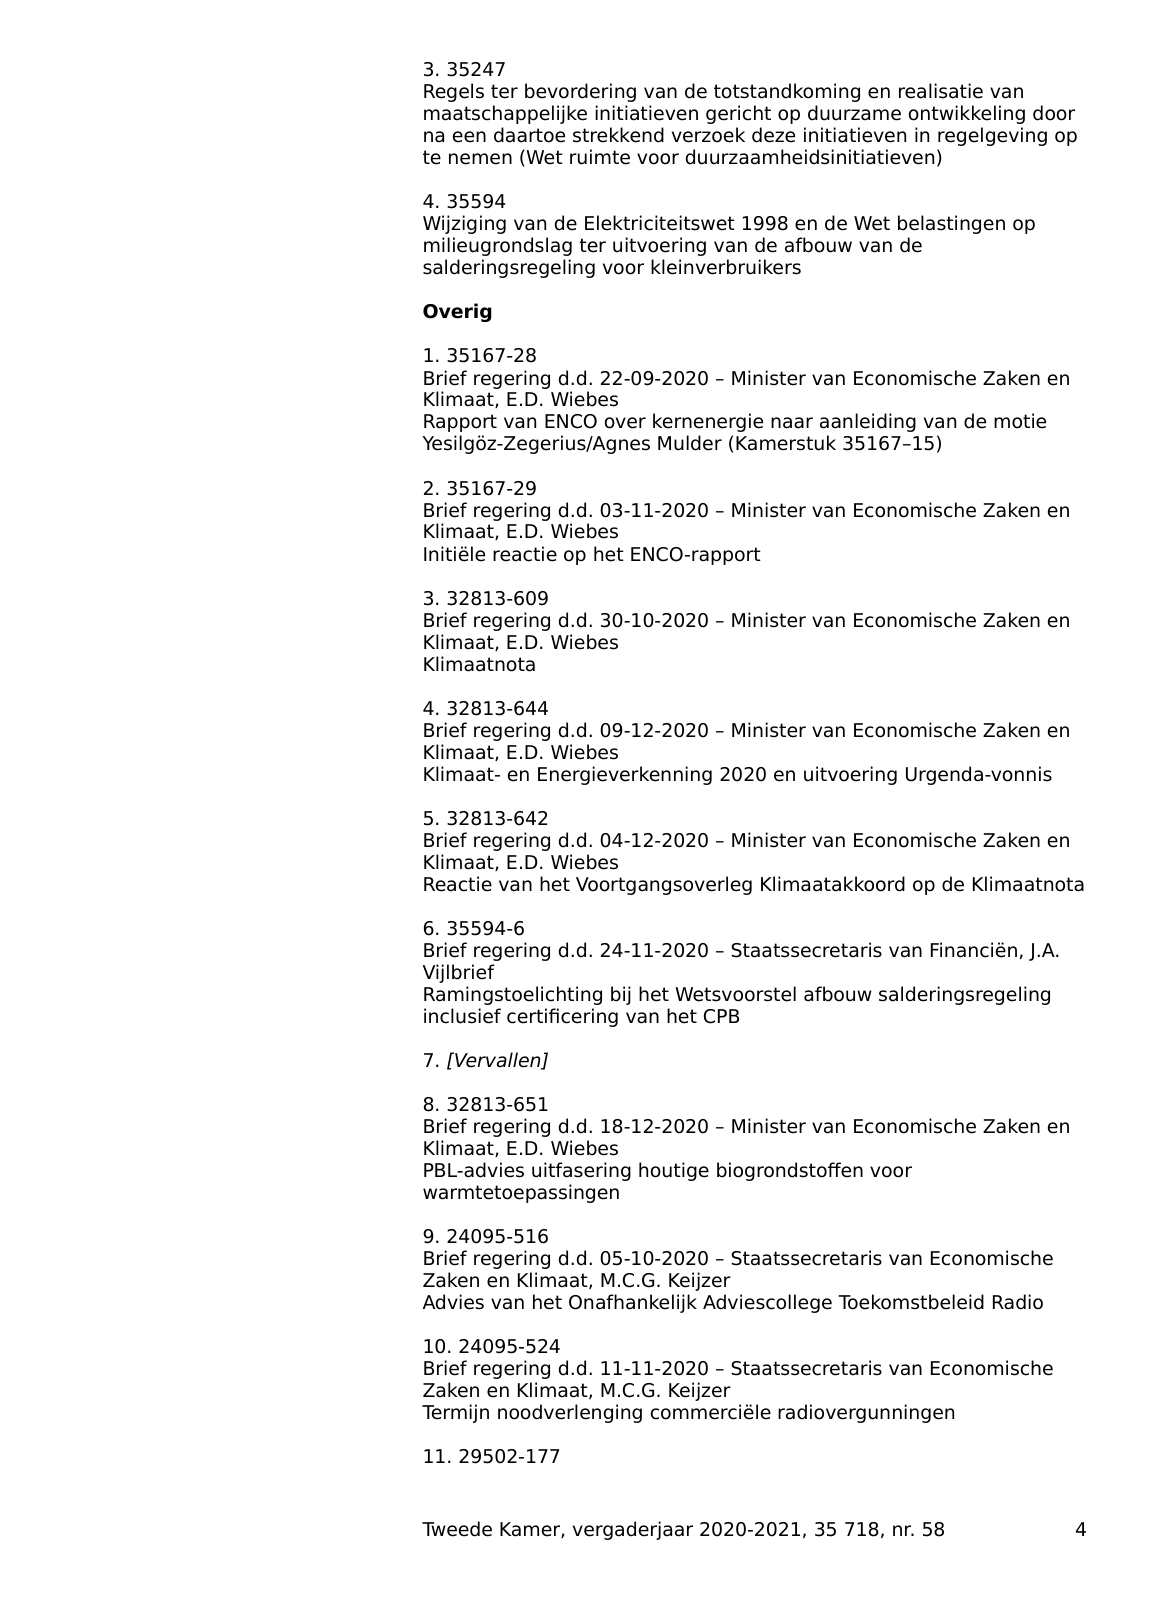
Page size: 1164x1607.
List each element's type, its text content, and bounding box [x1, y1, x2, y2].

text 4. 35594 [422, 191, 1087, 213]
text PBL-advies uitfasering houtige biogrondstoffen voor warmtetoepassingen [422, 1160, 1087, 1204]
text 11. 29502-177 [422, 1446, 1087, 1468]
text Rapport van ENCO over kernenergie naar aanleiding van de motie Yesilgöz-Zegerius/Agnes Mulder (Kamerstuk 35167–15) [422, 411, 1087, 455]
text Klimaatnota [422, 653, 1087, 676]
text Brief regering d.d. 18-12-2020 – Minister van Economische Zaken en Klimaat, E.D. Wiebes [422, 1116, 1087, 1160]
text Brief regering d.d. 24-11-2020 – Staatssecretaris van Financiën, J.A. Vijlbrief [422, 940, 1087, 984]
text Klimaat- en Energieverkenning 2020 en uitvoering Urgenda-vonnis [422, 764, 1087, 786]
text 5. 32813-642 [422, 808, 1087, 830]
text 9. 24095-516 [422, 1226, 1087, 1248]
text 1. 35167-28 [422, 345, 1087, 367]
text Ramingstoelichting bij het Wetsvoorstel afbouw salderingsregeling inclusief certificering van het CPB [422, 984, 1087, 1028]
text Brief regering d.d. 04-12-2020 – Minister van Economische Zaken en Klimaat, E.D. Wiebes [422, 830, 1087, 874]
subtitle Overig [422, 301, 1087, 323]
text 3. 32813-609 [422, 588, 1087, 609]
text 4. 32813-644 [422, 698, 1087, 720]
text Brief regering d.d. 11-11-2020 – Staatssecretaris van Economische Zaken en Klimaat, M.C.G. Keijzer [422, 1358, 1087, 1402]
text 6. 35594-6 [422, 918, 1087, 940]
text Brief regering d.d. 05-10-2020 – Staatssecretaris van Economische Zaken en Klimaat, M.C.G. Keijzer [422, 1248, 1087, 1292]
text 3. 35247 [422, 59, 1087, 81]
text Regels ter bevordering van de totstandkoming en realisatie van maatschappelijke initiatieven gericht op duurzame ontwikkeling door na een daartoe strekkend verzoek deze initiatieven in regelgeving op te nemen (Wet ruimte voor duurzaamheidsinitiatieven) [422, 81, 1087, 169]
text 10. 24095-524 [422, 1336, 1087, 1358]
text Wijziging van de Elektriciteitswet 1998 en de Wet belastingen op milieugrondslag ter uitvoering van de afbouw van de salderingsregeling voor kleinverbruikers [422, 213, 1087, 279]
text Termijn noodverlenging commerciële radiovergunningen [422, 1402, 1087, 1424]
text Advies van het Onafhankelijk Adviescollege Toekomstbeleid Radio [422, 1292, 1087, 1314]
text 7. [Vervallen] [422, 1050, 1087, 1072]
text Brief regering d.d. 30-10-2020 – Minister van Economische Zaken en Klimaat, E.D. Wiebes [422, 609, 1087, 653]
text Initiële reactie op het ENCO-rapport [422, 543, 1087, 565]
text Reactie van het Voortgangsoverleg Klimaatakkoord op de Klimaatnota [422, 874, 1087, 896]
text Brief regering d.d. 03-11-2020 – Minister van Economische Zaken en Klimaat, E.D. Wiebes [422, 499, 1087, 543]
text 8. 32813-651 [422, 1094, 1087, 1116]
text Brief regering d.d. 22-09-2020 – Minister van Economische Zaken en Klimaat, E.D. Wiebes [422, 367, 1087, 411]
text Brief regering d.d. 09-12-2020 – Minister van Economische Zaken en Klimaat, E.D. Wiebes [422, 720, 1087, 764]
text 2. 35167-29 [422, 477, 1087, 499]
